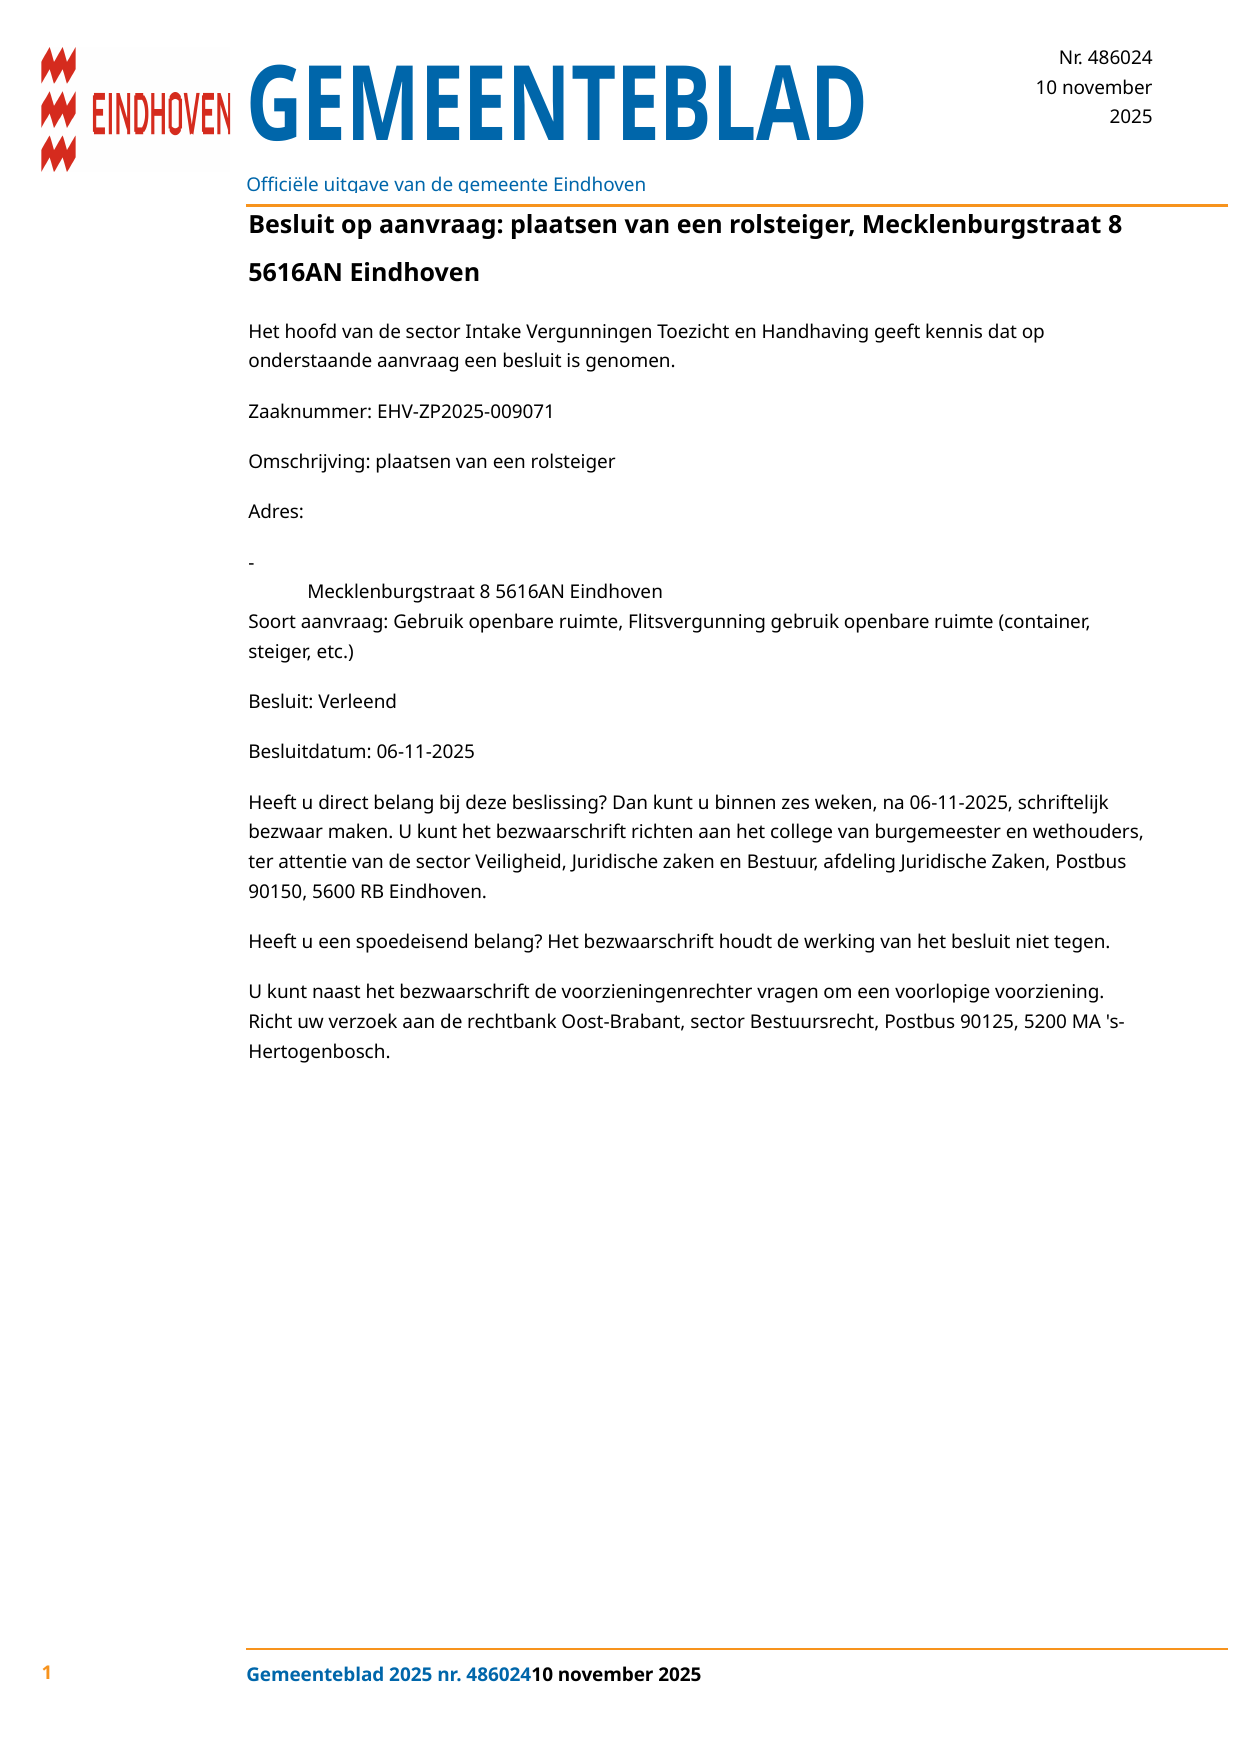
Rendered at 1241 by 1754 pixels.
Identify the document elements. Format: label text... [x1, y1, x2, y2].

text Heeft u direct belang bij deze beslissing? Dan kunt u binnen zes weken, na 06-11-2025, schriftelijk bezwaar maken. U kunt het bezwaarschrift richten aan het college van burgemeester en wethouders, ter attentie van de sector Veiligheid, Juridische zaken en Bestuur, afdeling Juridische Zaken, Postbus 90150, 5600 RB Eindhoven. [248, 789, 1152, 904]
text Soort aanvraag: Gebruik openbare ruimte, Flitsvergunning gebruik openbare ruimte (container, steiger, etc.) [248, 608, 1152, 664]
text Besluit op aanvraag: plaatsen van een rolsteiger, Mecklenburgstraat 8 5616AN Eindhoven [248, 207, 1152, 288]
text Het hoofd van de sector Intake Vergunningen Toezicht en Handhaving geeft kennis dat op onderstaande aanvraag een besluit is genomen. [248, 318, 1152, 373]
text Besluitdatum: 06-11-2025 [248, 739, 1152, 764]
text Heeft u een spoedeisend belang? Het bezwaarschrift houdt de werking van het besluit niet tegen. [248, 928, 1152, 954]
picture [41, 47, 231, 172]
list Mecklenburgstraat 8 5616AN Eindhoven [248, 579, 1152, 604]
text Besluit: Verleend [248, 688, 1152, 714]
text U kunt naast het bezwaarschrift de voorzieningenrechter vragen om een voorlopige voorziening. Richt uw verzoek aan de rechtbank Oost-Brabant, sector Bestuursrecht, Postbus 90125, 5200 MA 's-Hertogenbosch. [248, 979, 1152, 1064]
text Omschrijving: plaatsen van een rolsteiger [248, 448, 1152, 474]
text Zaaknummer: EHV-ZP2025-009071 [248, 398, 1152, 424]
text Adres: [248, 499, 1152, 524]
